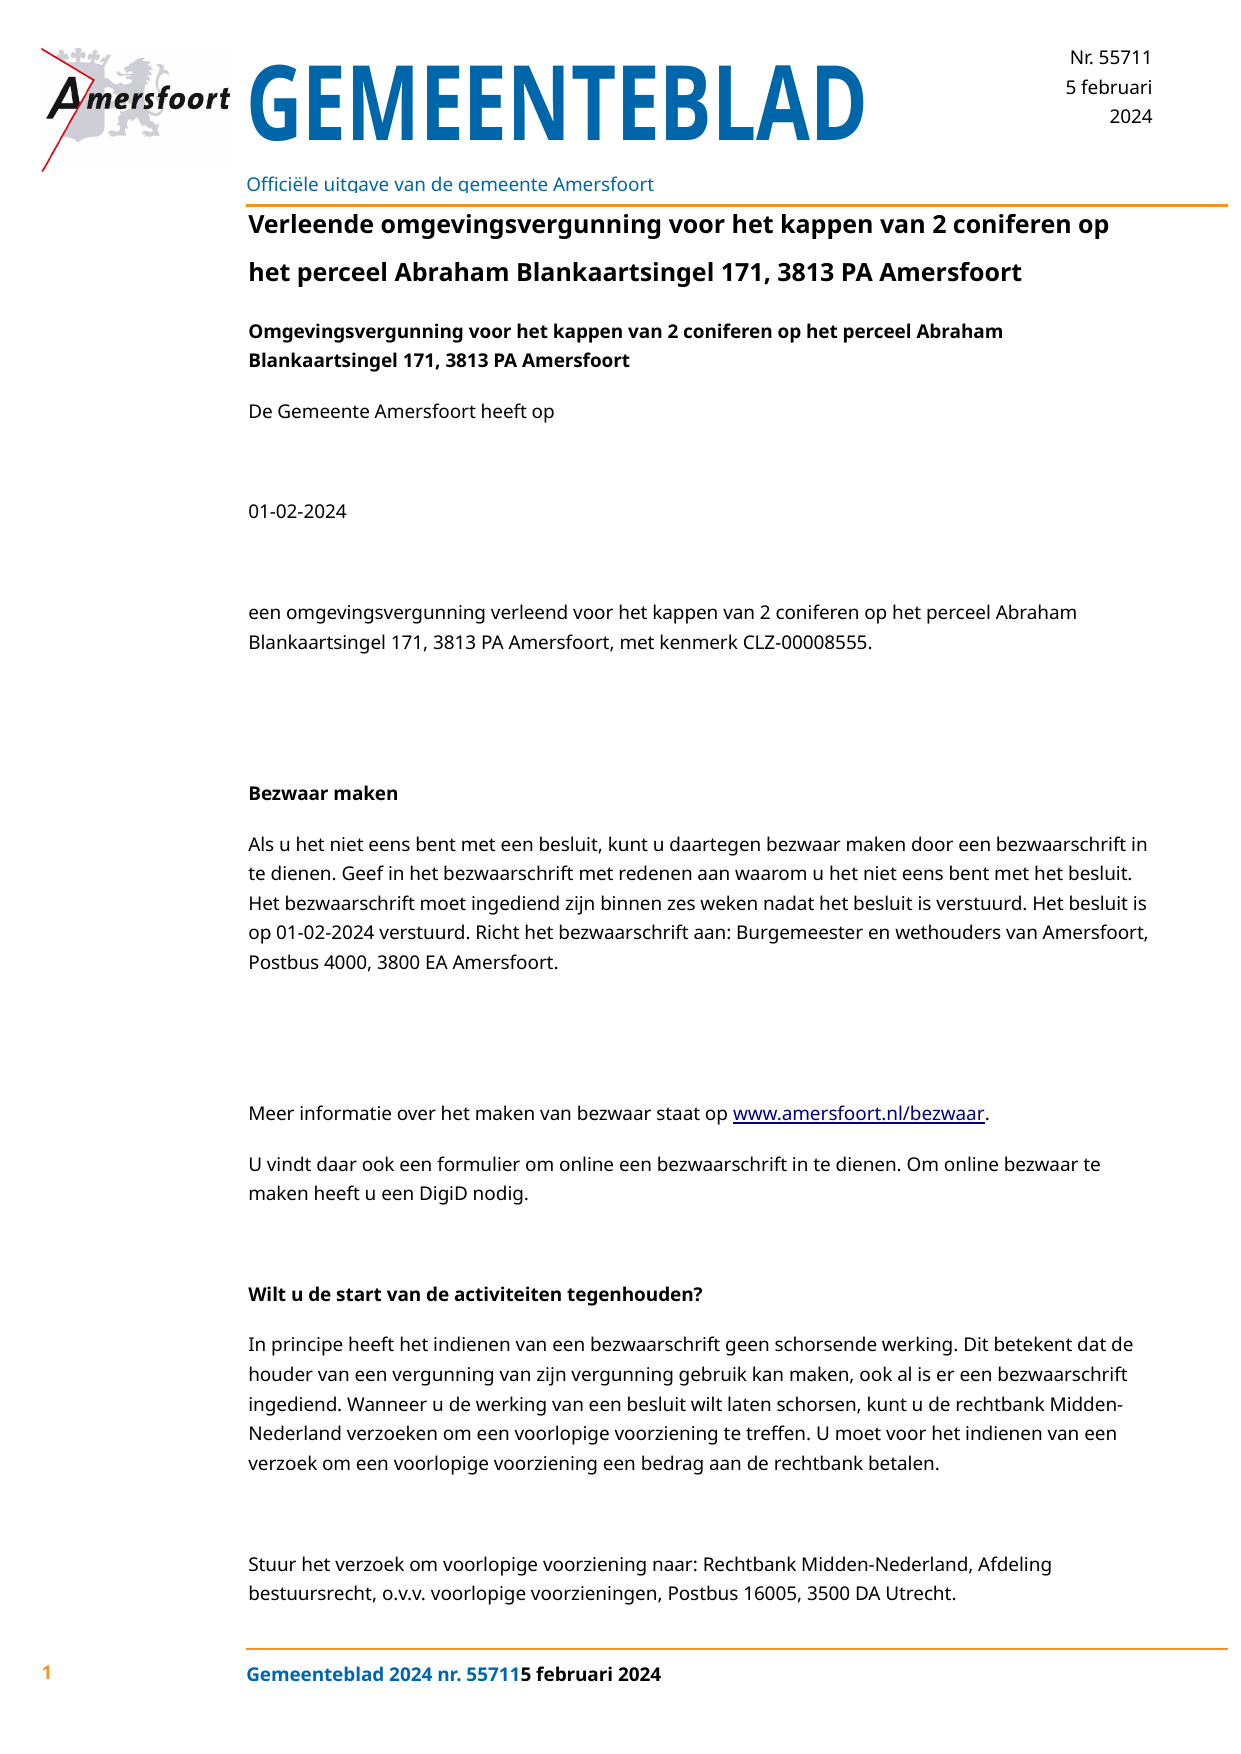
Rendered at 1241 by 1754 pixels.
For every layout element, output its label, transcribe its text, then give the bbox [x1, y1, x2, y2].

text Bezwaar maken [248, 780, 1152, 806]
text De Gemeente Amersfoort heeft op [248, 398, 1152, 424]
text Als u het niet eens bent met een besluit, kunt u daartegen bezwaar maken door een bezwaarschrift in te dienen. Geef in het bezwaarschrift met redenen aan waarom u het niet eens bent met het besluit. Het bezwaarschrift moet ingediend zijn binnen zes weken nadat het besluit is verstuurd. Het besluit is op 01-02-2024 verstuurd. Richt het bezwaarschrift aan: Burgemeester en wethouders van Amersfoort, Postbus 4000, 3800 EA Amersfoort. [248, 831, 1152, 975]
text Wilt u de start van de activiteiten tegenhouden? [248, 1281, 1152, 1307]
text Omgevingsvergunning voor het kappen van 2 coniferen op het perceel Abraham Blankaartsingel 171, 3813 PA Amersfoort [248, 318, 1152, 373]
text Stuur het verzoek om voorlopige voorziening naar: Rechtbank Midden-Nederland, Afdeling bestuursrecht, o.v.v. voorlopige voorzieningen, Postbus 16005, 3500 DA Utrecht. [248, 1551, 1152, 1606]
picture [41, 47, 231, 172]
text Meer informatie over het maken van bezwaar staat op www.amersfoort.nl/bezwaar. [248, 1100, 1152, 1126]
text 01-02-2024 [248, 499, 1152, 524]
text een omgevingsvergunning verleend voor het kappen van 2 coniferen op het perceel Abraham Blankaartsingel 171, 3813 PA Amersfoort, met kenmerk CLZ-00008555. [248, 599, 1152, 655]
text U vindt daar ook een formulier om online een bezwaarschrift in te dienen. Om online bezwaar te maken heeft u een DigiD nodig. [248, 1151, 1152, 1206]
text In principe heeft het indienen van een bezwaarschrift geen schorsende werking. Dit betekent dat de houder van een vergunning van zijn vergunning gebruik kan maken, ook al is er een bezwaarschrift ingediend. Wanneer u de werking van een besluit wilt laten schorsen, kunt u de rechtbank Midden-Nederland verzoeken om een voorlopige voorziening te treffen. U moet voor het indienen van een verzoek om een voorlopige voorziening een bedrag aan de rechtbank betalen. [248, 1332, 1152, 1476]
text Verleende omgevingsvergunning voor het kappen van 2 coniferen op het perceel Abraham Blankaartsingel 171, 3813 PA Amersfoort [248, 207, 1152, 288]
